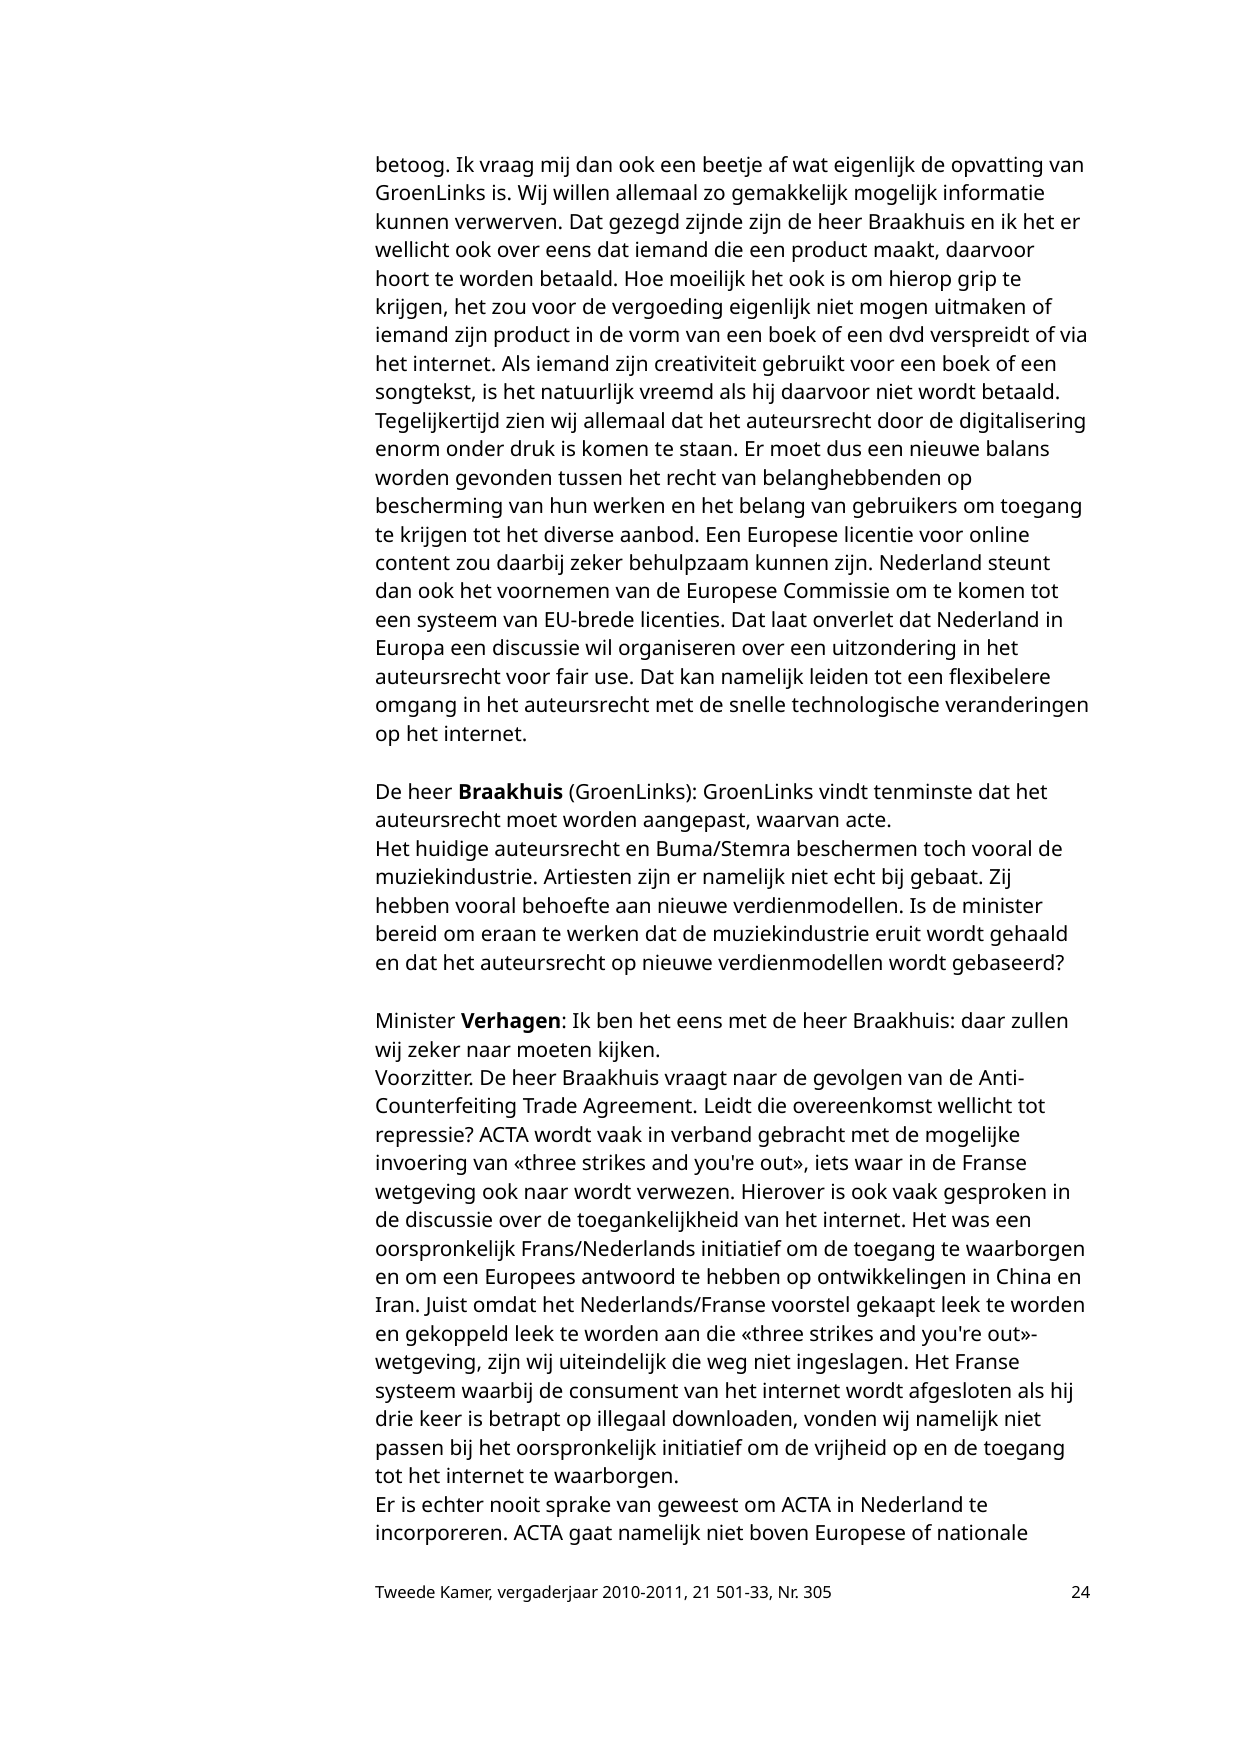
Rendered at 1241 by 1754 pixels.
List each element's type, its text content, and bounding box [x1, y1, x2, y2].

text Er is echter nooit sprake van geweest om ACTA in Nederland te incorporeren. ACTA gaat namelijk niet boven Europese of nationale [375, 1490, 1090, 1547]
text betoog. Ik vraag mij dan ook een beetje af wat eigenlijk de opvatting van GroenLinks is. Wij willen allemaal zo gemakkelijk mogelijk informatie kunnen verwerven. Dat gezegd zijnde zijn de heer Braakhuis en ik het er wellicht ook over eens dat iemand die een product maakt, daarvoor hoort te worden betaald. Hoe moeilijk het ook is om hierop grip te krijgen, het zou voor de vergoeding eigenlijk niet mogen uitmaken of iemand zijn product in de vorm van een boek of een dvd verspreidt of via het internet. Als iemand zijn creativiteit gebruikt voor een boek of een songtekst, is het natuurlijk vreemd als hij daarvoor niet wordt betaald. [375, 150, 1090, 406]
text Tegelijkertijd zien wij allemaal dat het auteursrecht door de digitalisering enorm onder druk is komen te staan. Er moet dus een nieuwe balans worden gevonden tussen het recht van belanghebbenden op bescherming van hun werken en het belang van gebruikers om toegang te krijgen tot het diverse aanbod. Een Europese licentie voor online content zou daarbij zeker behulpzaam kunnen zijn. Nederland steunt dan ook het voornemen van de Europese Commissie om te komen tot een systeem van EU-brede licenties. Dat laat onverlet dat Nederland in Europa een discussie wil organiseren over een uitzondering in het auteursrecht voor fair use. Dat kan namelijk leiden tot een flexibelere omgang in het auteursrecht met de snelle technologische veranderingen op het internet. [375, 406, 1090, 747]
text De heer Braakhuis (GroenLinks): GroenLinks vindt tenminste dat het auteursrecht moet worden aangepast, waarvan acte. [375, 777, 1090, 834]
text Het huidige auteursrecht en Buma/Stemra beschermen toch vooral de muziekindustrie. Artiesten zijn er namelijk niet echt bij gebaat. Zij hebben vooral behoefte aan nieuwe verdienmodellen. Is de minister bereid om eraan te werken dat de muziekindustrie eruit wordt gehaald en dat het auteursrecht op nieuwe verdienmodellen wordt gebaseerd? [375, 834, 1090, 976]
text Voorzitter. De heer Braakhuis vraagt naar de gevolgen van de Anti-Counterfeiting Trade Agreement. Leidt die overeenkomst wellicht tot repressie? ACTA wordt vaak in verband gebracht met de mogelijke invoering van «three strikes and you're out», iets waar in de Franse wetgeving ook naar wordt verwezen. Hierover is ook vaak gesproken in de discussie over de toegankelijkheid van het internet. Het was een oorspronkelijk Frans/Nederlands initiatief om de toegang te waarborgen en om een Europees antwoord te hebben op ontwikkelingen in China en Iran. Juist omdat het Nederlands/Franse voorstel gekaapt leek te worden en gekoppeld leek te worden aan die «three strikes and you're out»-wetgeving, zijn wij uiteindelijk die weg niet ingeslagen. Het Franse systeem waarbij de consument van het internet wordt afgesloten als hij drie keer is betrapt op illegaal downloaden, vonden wij namelijk niet passen bij het oorspronkelijk initiatief om de vrijheid op en de toegang tot het internet te waarborgen. [375, 1063, 1090, 1490]
text Minister Verhagen: Ik ben het eens met de heer Braakhuis: daar zullen wij zeker naar moeten kijken. [375, 1006, 1090, 1063]
